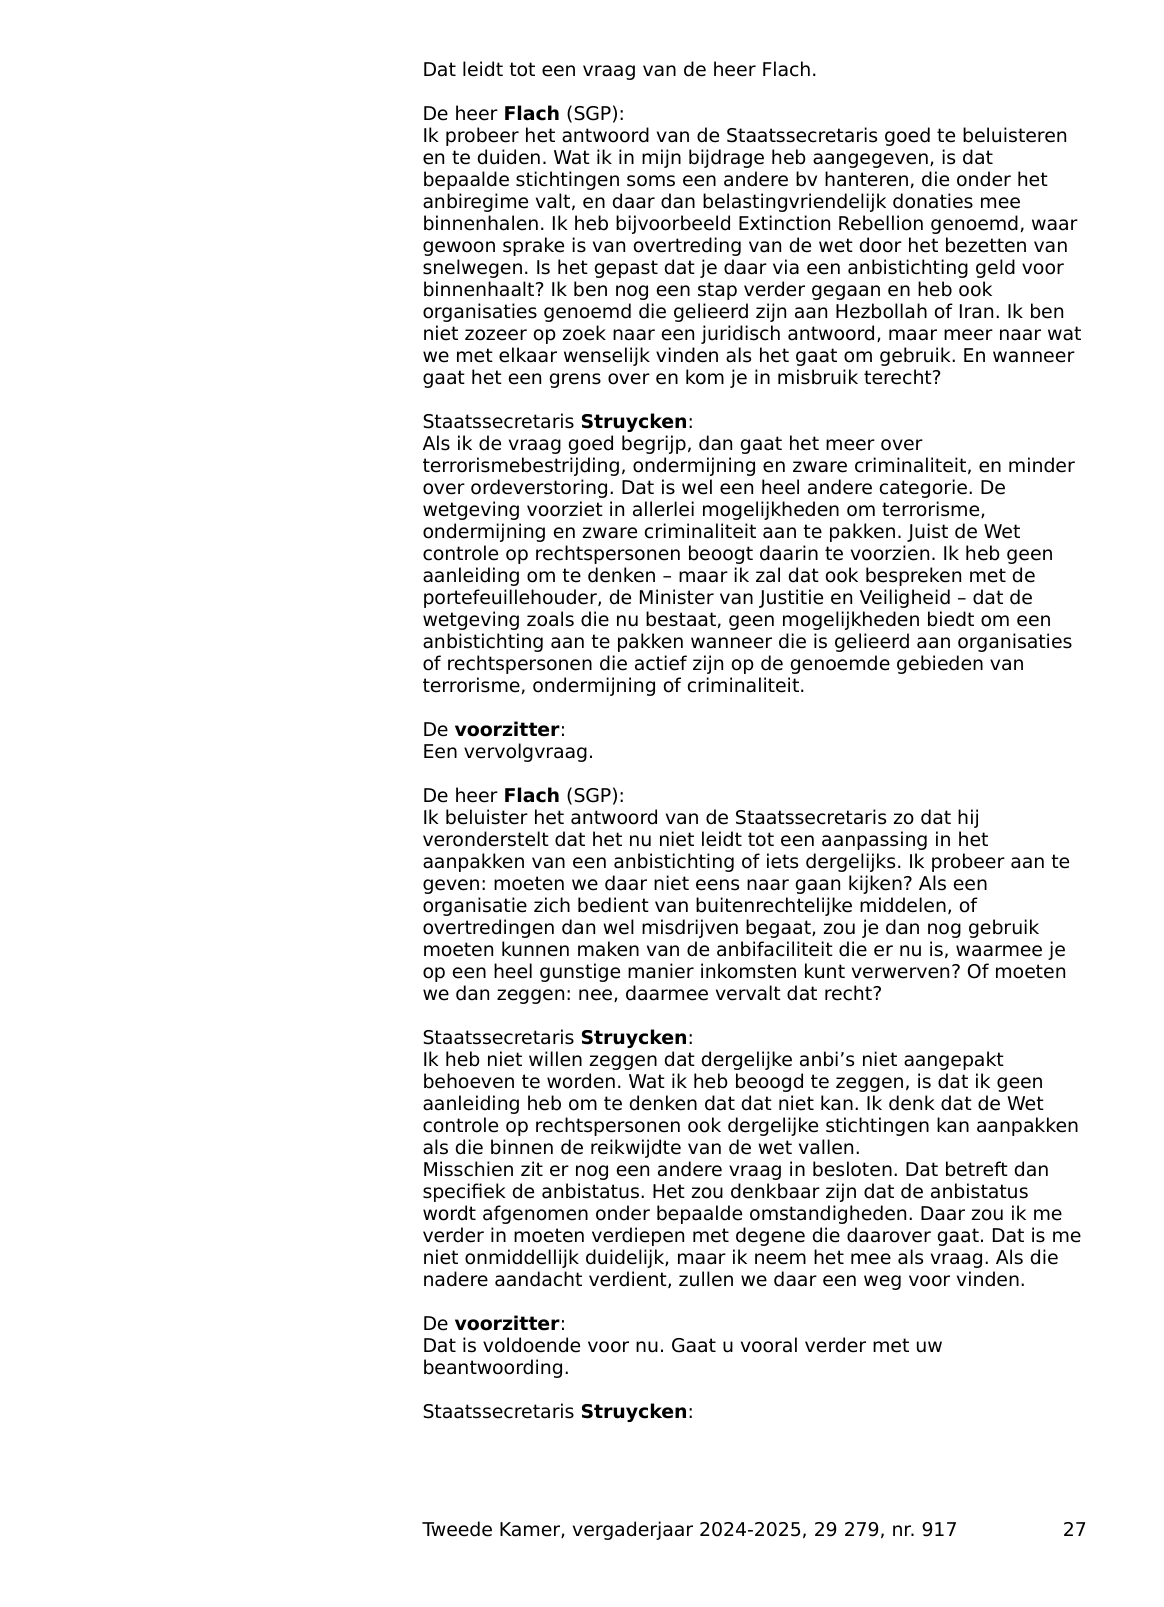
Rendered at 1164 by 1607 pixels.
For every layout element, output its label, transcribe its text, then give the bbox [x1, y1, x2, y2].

text Ik probeer het antwoord van de Staatssecretaris goed te beluisteren en te duiden. Wat ik in mijn bijdrage heb aangegeven, is dat bepaalde stichtingen soms een andere bv hanteren, die onder het anbiregime valt, en daar dan belastingvriendelijk donaties mee binnenhalen. Ik heb bijvoorbeeld Extinction Rebellion genoemd, waar gewoon sprake is van overtreding van de wet door het bezetten van snelwegen. Is het gepast dat je daar via een anbistichting geld voor binnenhaalt? Ik ben nog een stap verder gegaan en heb ook organisaties genoemd die gelieerd zijn aan Hezbollah of Iran. Ik ben niet zozeer op zoek naar een juridisch antwoord, maar meer naar wat we met elkaar wenselijk vinden als het gaat om gebruik. En wanneer gaat het een grens over en kom je in misbruik terecht? [422, 125, 1087, 389]
text De voorzitter: [422, 1313, 1087, 1335]
text Dat leidt tot een vraag van de heer Flach. [422, 59, 1087, 81]
text Staatssecretaris Struycken: [422, 411, 1087, 433]
text Staatssecretaris Struycken: [422, 1401, 1087, 1423]
text De heer Flach (SGP): [422, 785, 1087, 807]
text De heer Flach (SGP): [422, 103, 1087, 125]
text Ik heb niet willen zeggen dat dergelijke anbi’s niet aangepakt behoeven te worden. Wat ik heb beoogd te zeggen, is dat ik geen aanleiding heb om te denken dat dat niet kan. Ik denk dat de Wet controle op rechtspersonen ook dergelijke stichtingen kan aanpakken als die binnen de reikwijdte van de wet vallen. [422, 1049, 1087, 1159]
text Een vervolgvraag. [422, 741, 1087, 763]
text Misschien zit er nog een andere vraag in besloten. Dat betreft dan specifiek de anbistatus. Het zou denkbaar zijn dat de anbistatus wordt afgenomen onder bepaalde omstandigheden. Daar zou ik me verder in moeten verdiepen met degene die daarover gaat. Dat is me niet onmiddellijk duidelijk, maar ik neem het mee als vraag. Als die nadere aandacht verdient, zullen we daar een weg voor vinden. [422, 1159, 1087, 1291]
text Staatssecretaris Struycken: [422, 1027, 1087, 1049]
text Ik beluister het antwoord van de Staatssecretaris zo dat hij veronderstelt dat het nu niet leidt tot een aanpassing in het aanpakken van een anbistichting of iets dergelijks. Ik probeer aan te geven: moeten we daar niet eens naar gaan kijken? Als een organisatie zich bedient van buitenrechtelijke middelen, of overtredingen dan wel misdrijven begaat, zou je dan nog gebruik moeten kunnen maken van de anbifaciliteit die er nu is, waarmee je op een heel gunstige manier inkomsten kunt verwerven? Of moeten we dan zeggen: nee, daarmee vervalt dat recht? [422, 807, 1087, 1005]
text Dat is voldoende voor nu. Gaat u vooral verder met uw beantwoording. [422, 1335, 1087, 1379]
text Als ik de vraag goed begrijp, dan gaat het meer over terrorismebestrijding, ondermijning en zware criminaliteit, en minder over ordeverstoring. Dat is wel een heel andere categorie. De wetgeving voorziet in allerlei mogelijkheden om terrorisme, ondermijning en zware criminaliteit aan te pakken. Juist de Wet controle op rechtspersonen beoogt daarin te voorzien. Ik heb geen aanleiding om te denken – maar ik zal dat ook bespreken met de portefeuillehouder, de Minister van Justitie en Veiligheid – dat de wetgeving zoals die nu bestaat, geen mogelijkheden biedt om een anbistichting aan te pakken wanneer die is gelieerd aan organisaties of rechtspersonen die actief zijn op de genoemde gebieden van terrorisme, ondermijning of criminaliteit. [422, 433, 1087, 697]
text De voorzitter: [422, 719, 1087, 741]
